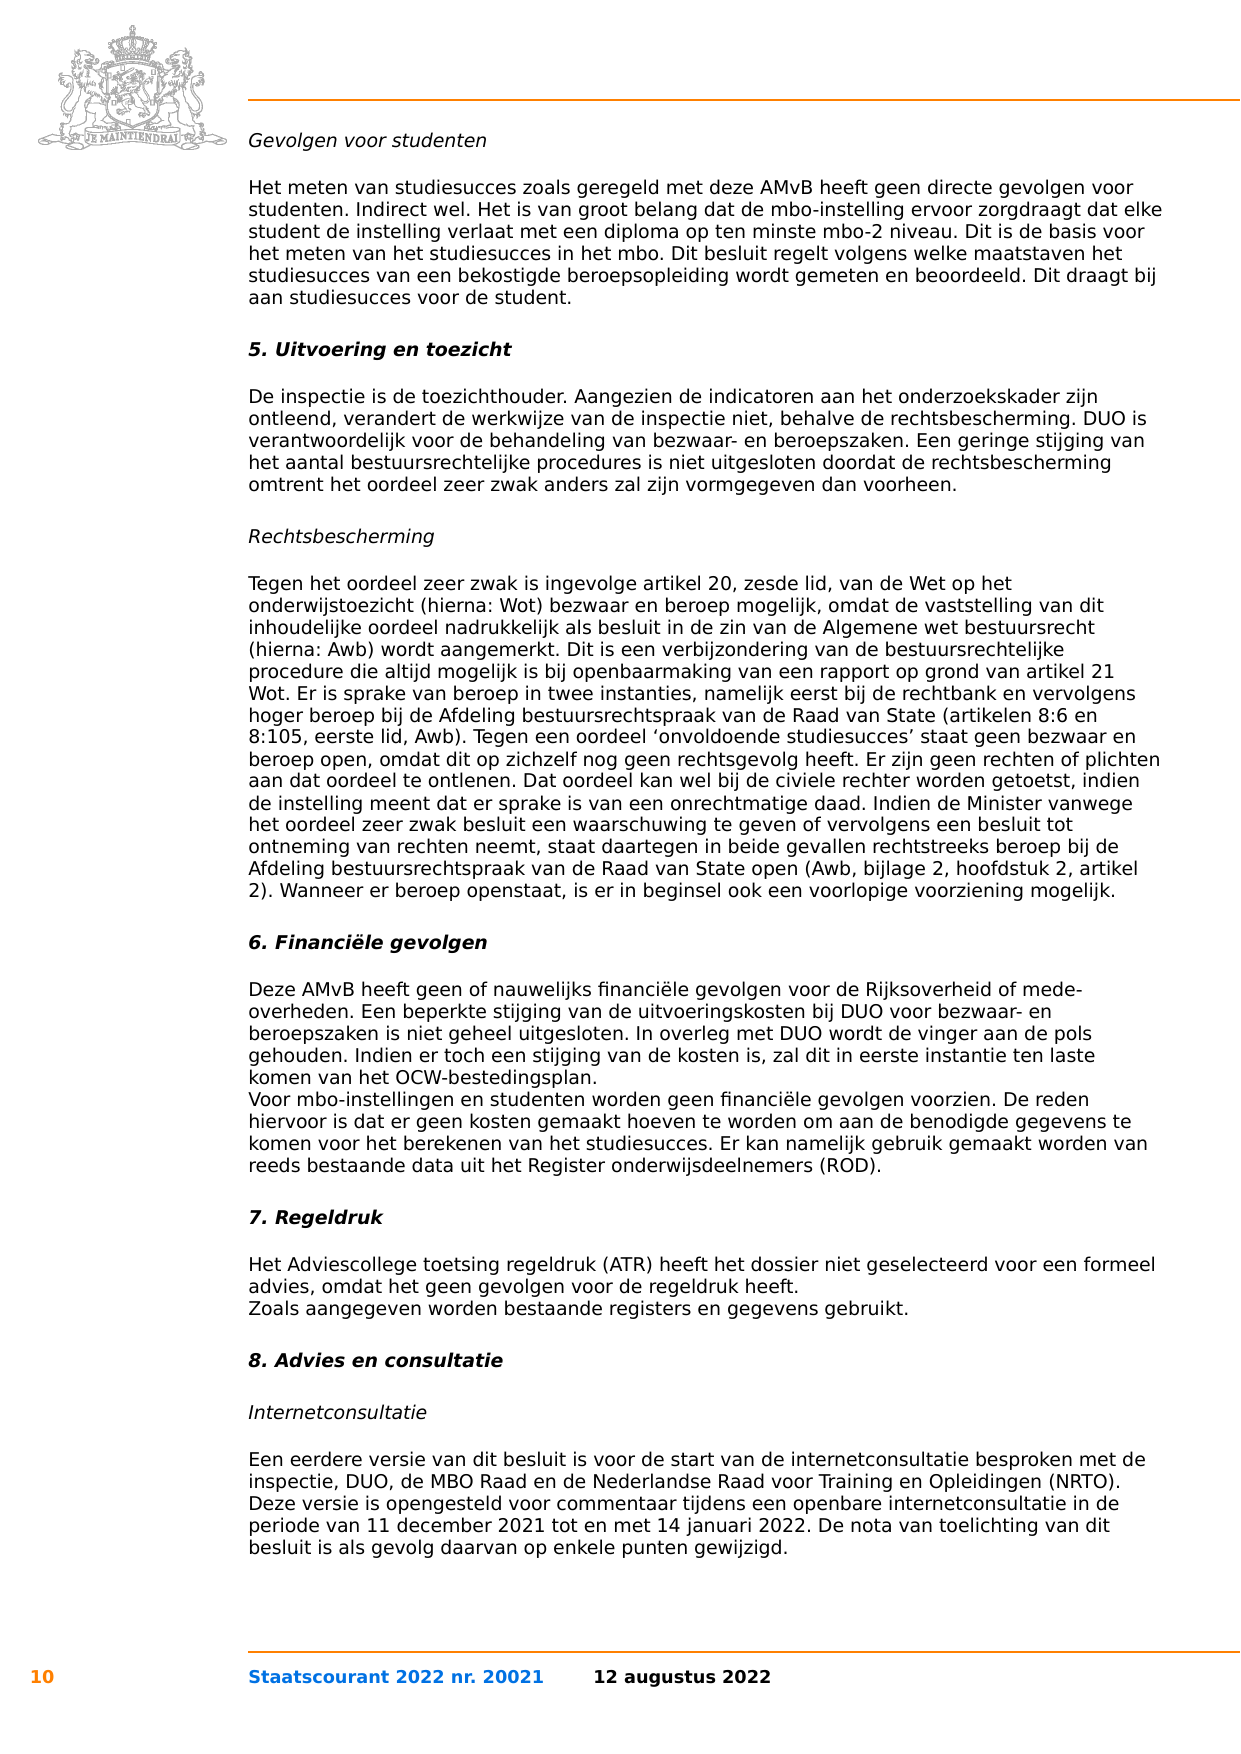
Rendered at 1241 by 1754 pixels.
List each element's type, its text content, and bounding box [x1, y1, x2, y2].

picture [38, 25, 227, 150]
text Deze AMvB heeft geen of nauwelijks financiële gevolgen voor de Rijksoverheid of mede-overheden. Een beperkte stijging van de uitvoeringskosten bij DUO voor bezwaar- en beroepszaken is niet geheel uitgesloten. In overleg met DUO wordt de vinger aan de pols gehouden. Indien er toch een stijging van de kosten is, zal dit in eerste instantie ten laste komen van het OCW-bestedingsplan. [248, 979, 1163, 1089]
text Het meten van studiesucces zoals geregeld met deze AMvB heeft geen directe gevolgen voor studenten. Indirect wel. Het is van groot belang dat de mbo-instelling ervoor zorgdraagt dat elke student de instelling verlaat met een diploma op ten minste mbo-2 niveau. Dit is de basis voor het meten van het studiesucces in het mbo. Dit besluit regelt volgens welke maatstaven het studiesucces van een bekostigde beroepsopleiding wordt gemeten en beoordeeld. Dit draagt bij aan studiesucces voor de student. [248, 177, 1163, 309]
subtitle 7. Regeldruk [248, 1207, 1163, 1229]
text Het Adviescollege toetsing regeldruk (ATR) heeft het dossier niet geselecteerd voor een formeel advies, omdat het geen gevolgen voor de regeldruk heeft. [248, 1254, 1163, 1298]
subtitle Rechtsbescherming [248, 526, 1163, 548]
text De inspectie is de toezichthouder. Aangezien de indicatoren aan het onderzoekskader zijn ontleend, verandert de werkwijze van de inspectie niet, behalve de rechtsbescherming. DUO is verantwoordelijk voor de behandeling van bezwaar- en beroepszaken. Een geringe stijging van het aantal bestuursrechtelijke procedures is niet uitgesloten doordat de rechtsbescherming omtrent het oordeel zeer zwak anders zal zijn vormgegeven dan voorheen. [248, 386, 1163, 496]
text Zoals aangegeven worden bestaande registers en gegevens gebruikt. [248, 1298, 1163, 1320]
subtitle 6. Financiële gevolgen [248, 932, 1163, 954]
subtitle Internetconsultatie [248, 1402, 1163, 1424]
subtitle 8. Advies en consultatie [248, 1350, 1163, 1372]
text Een eerdere versie van dit besluit is voor de start van de internetconsultatie besproken met de inspectie, DUO, de MBO Raad en de Nederlandse Raad voor Training en Opleidingen (NRTO). Deze versie is opengesteld voor commentaar tijdens een openbare internetconsultatie in de periode van 11 december 2021 tot en met 14 januari 2022. De nota van toelichting van dit besluit is als gevolg daarvan op enkele punten gewijzigd. [248, 1449, 1163, 1559]
subtitle Gevolgen voor studenten [248, 130, 1163, 152]
text Voor mbo-instellingen en studenten worden geen financiële gevolgen voorzien. De reden hiervoor is dat er geen kosten gemaakt hoeven te worden om aan de benodigde gegevens te komen voor het berekenen van het studiesucces. Er kan namelijk gebruik gemaakt worden van reeds bestaande data uit het Register onderwijsdeelnemers (ROD). [248, 1089, 1163, 1177]
subtitle 5. Uitvoering en toezicht [248, 339, 1163, 361]
text Tegen het oordeel zeer zwak is ingevolge artikel 20, zesde lid, van de Wet op het onderwijstoezicht (hierna: Wot) bezwaar en beroep mogelijk, omdat de vaststelling van dit inhoudelijke oordeel nadrukkelijk als besluit in de zin van de Algemene wet bestuursrecht (hierna: Awb) wordt aangemerkt. Dit is een verbijzondering van de bestuursrechtelijke procedure die altijd mogelijk is bij openbaarmaking van een rapport op grond van artikel 21 Wot. Er is sprake van beroep in twee instanties, namelijk eerst bij de rechtbank en vervolgens hoger beroep bij de Afdeling bestuursrechtspraak van de Raad van State (artikelen 8:6 en 8:105, eerste lid, Awb). Tegen een oordeel ‘onvoldoende studiesucces’ staat geen bezwaar en beroep open, omdat dit op zichzelf nog geen rechtsgevolg heeft. Er zijn geen rechten of plichten aan dat oordeel te ontlenen. Dat oordeel kan wel bij de civiele rechter worden getoetst, indien de instelling meent dat er sprake is van een onrechtmatige daad. Indien de Minister vanwege het oordeel zeer zwak besluit een waarschuwing te geven of vervolgens een besluit tot ontneming van rechten neemt, staat daartegen in beide gevallen rechtstreeks beroep bij de Afdeling bestuursrechtspraak van de Raad van State open (Awb, bijlage 2, hoofdstuk 2, artikel 2). Wanneer er beroep openstaat, is er in beginsel ook een voorlopige voorziening mogelijk. [248, 573, 1163, 902]
